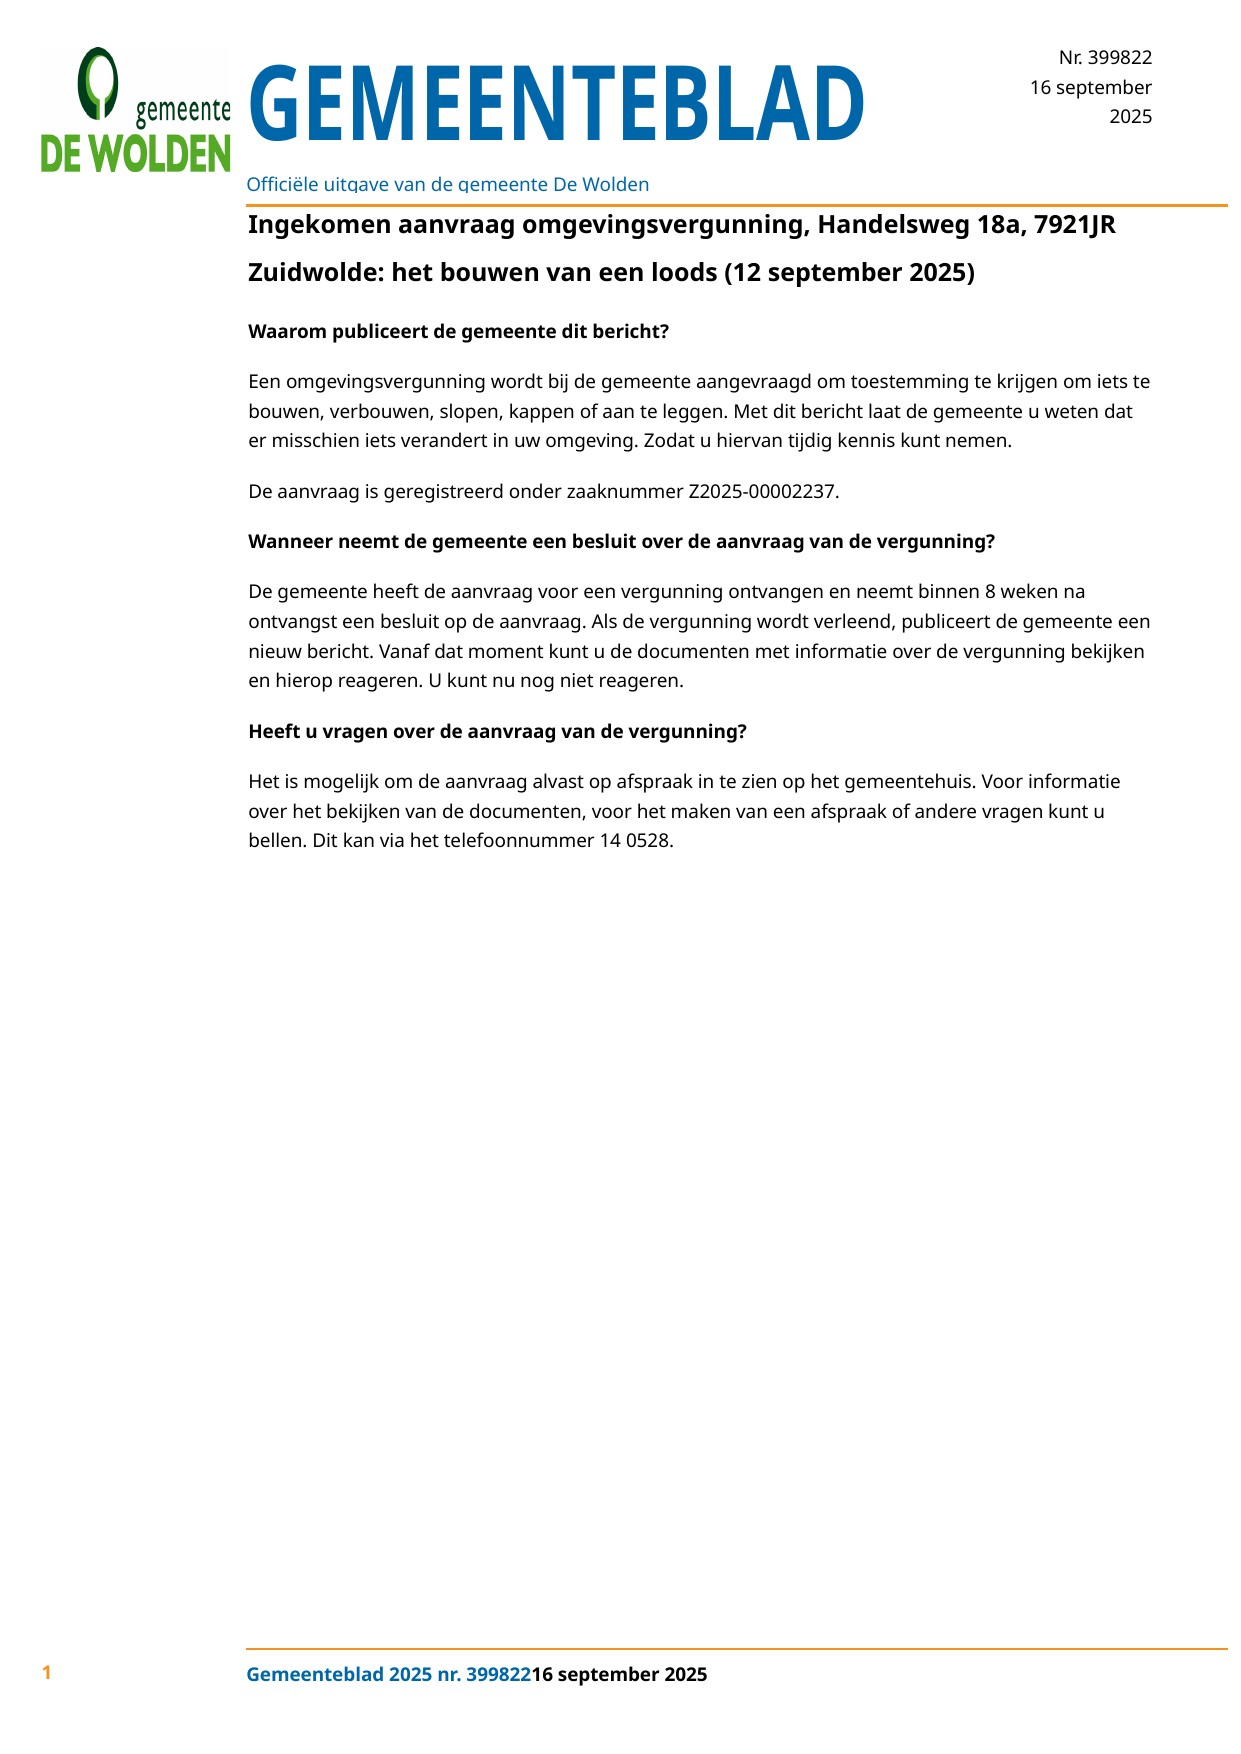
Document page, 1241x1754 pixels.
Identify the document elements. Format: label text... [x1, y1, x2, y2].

text Waarom publiceert de gemeente dit bericht? [248, 318, 1152, 344]
picture [41, 47, 231, 172]
text Het is mogelijk om de aanvraag alvast op afspraak in te zien op het gemeentehuis. Voor informatie over het bekijken van de documenten, voor het maken van een afspraak of andere vragen kunt u bellen. Dit kan via het telefoonnummer 14 0528. [248, 768, 1152, 853]
text Ingekomen aanvraag omgevingsvergunning, Handelsweg 18a, 7921JR Zuidwolde: het bouwen van een loods (12 september 2025) [248, 207, 1152, 288]
text Wanneer neemt de gemeente een besluit over de aanvraag van de vergunning? [248, 528, 1152, 554]
text De aanvraag is geregistreerd onder zaaknummer Z2025-00002237. [248, 478, 1152, 504]
text De gemeente heeft de aanvraag voor een vergunning ontvangen en neemt binnen 8 weken na ontvangst een besluit op de aanvraag. Als de vergunning wordt verleend, publiceert de gemeente een nieuw bericht. Vanaf dat moment kunt u de documenten met informatie over de vergunning bekijken en hierop reageren. U kunt nu nog niet reageren. [248, 579, 1152, 693]
text Heeft u vragen over de aanvraag van de vergunning? [248, 718, 1152, 744]
text Een omgevingsvergunning wordt bij de gemeente aangevraagd om toestemming te krijgen om iets te bouwen, verbouwen, slopen, kappen of aan te leggen. Met dit bericht laat de gemeente u weten dat er misschien iets verandert in uw omgeving. Zodat u hiervan tijdig kennis kunt nemen. [248, 368, 1152, 453]
